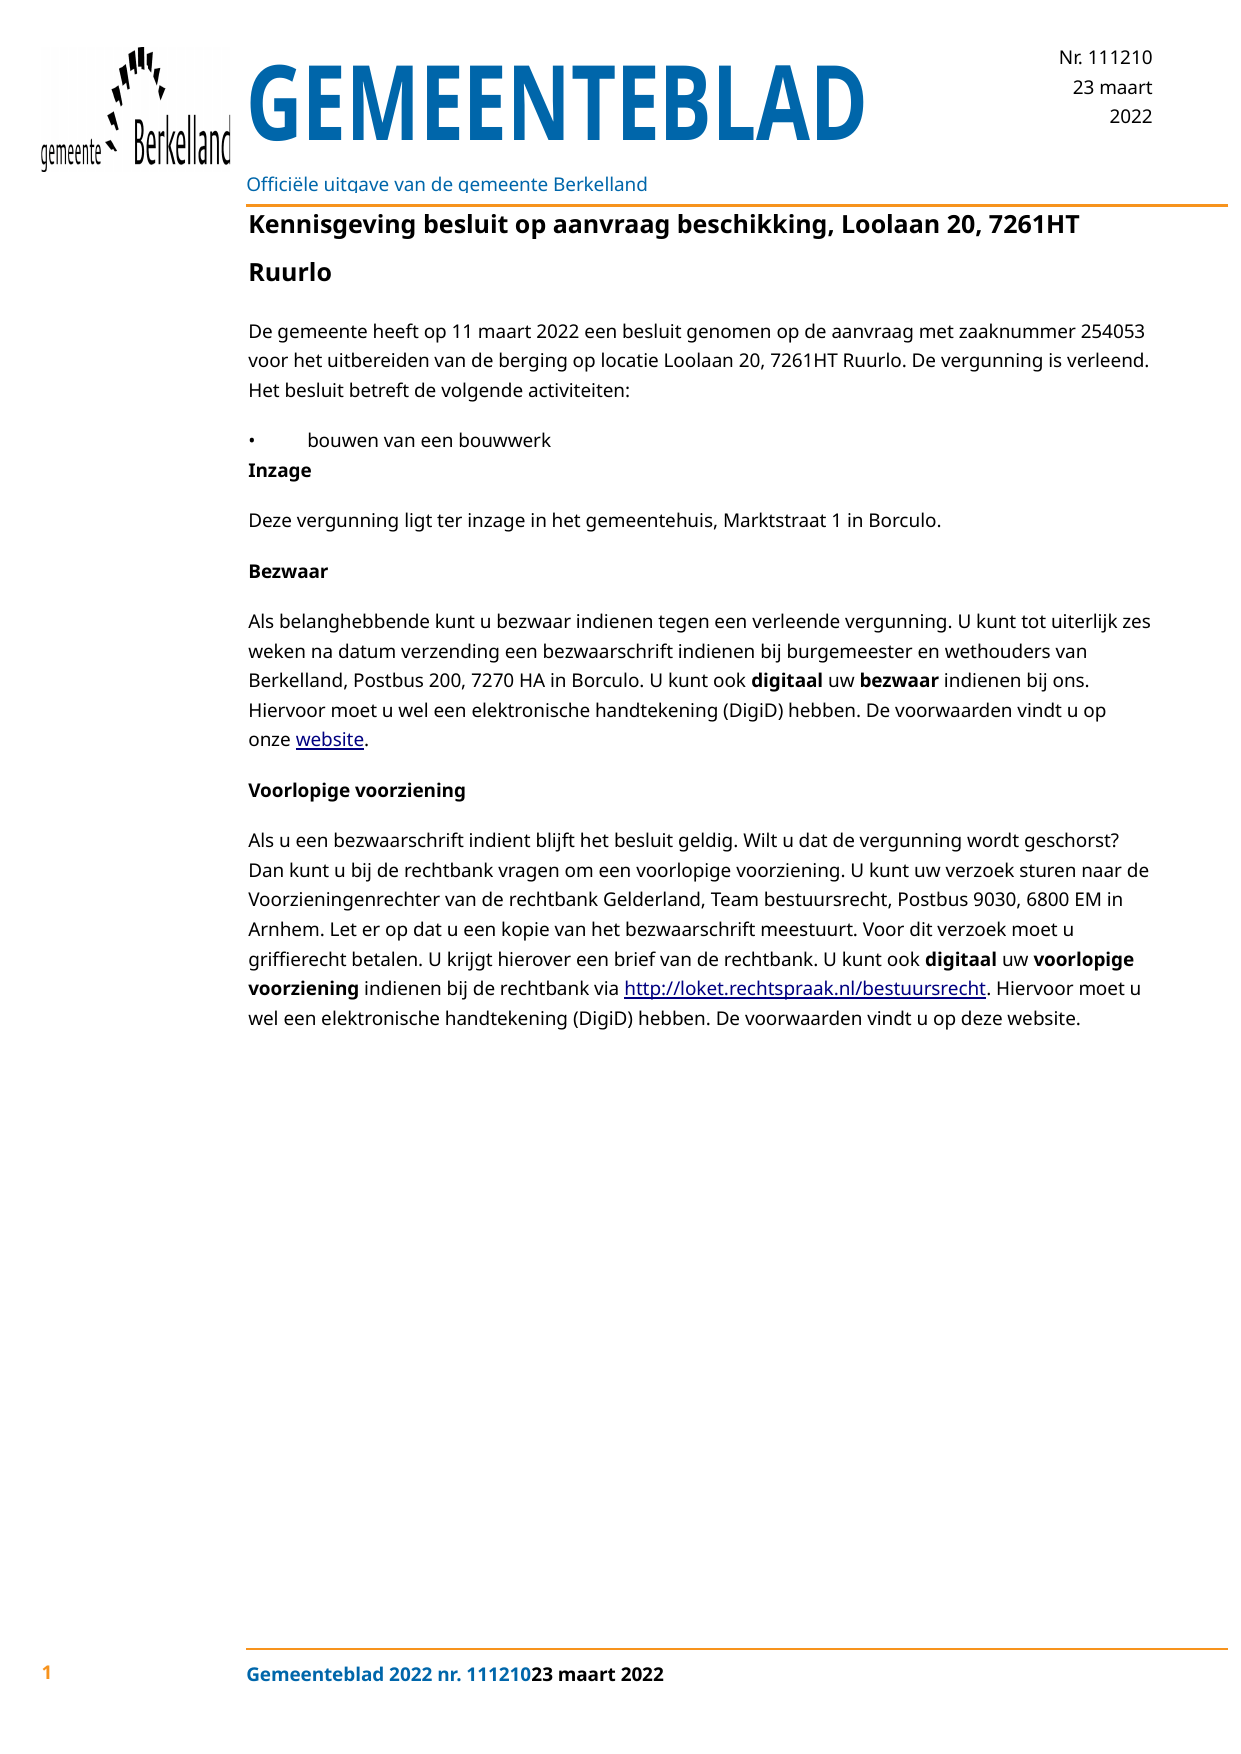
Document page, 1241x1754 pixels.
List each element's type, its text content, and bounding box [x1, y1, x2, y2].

list bouwen van een bouwwerk [248, 427, 1152, 453]
text De gemeente heeft op 11 maart 2022 een besluit genomen op de aanvraag met zaaknummer 254053 voor het uitbereiden van de berging op locatie Loolaan 20, 7261HT Ruurlo. De vergunning is verleend. Het besluit betreft de volgende activiteiten: [248, 318, 1152, 403]
picture [41, 47, 231, 172]
text Kennisgeving besluit op aanvraag beschikking, Loolaan 20, 7261HT Ruurlo [248, 207, 1152, 288]
text Inzage [248, 457, 1152, 483]
text Als u een bezwaarschrift indient blijft het besluit geldig. Wilt u dat de vergunning wordt geschorst? Dan kunt u bij de rechtbank vragen om een voorlopige voorziening. U kunt uw verzoek sturen naar de Voorzieningenrechter van de rechtbank Gelderland, Team bestuursrecht, Postbus 9030, 6800 EM in Arnhem. Let er op dat u een kopie van het bezwaarschrift meestuurt. Voor dit verzoek moet u griffierecht betalen. U krijgt hierover een brief van de rechtbank. U kunt ook digitaal uw voorlopige voorziening indienen bij de rechtbank via http://loket.rechtspraak.nl/bestuursrecht. Hiervoor moet u wel een elektronische handtekening (DigiD) hebben. De voorwaarden vindt u op deze website. [248, 827, 1152, 1031]
text Voorlopige voorziening [248, 777, 1152, 803]
text Als belanghebbende kunt u bezwaar indienen tegen een verleende vergunning. U kunt tot uiterlijk zes weken na datum verzending een bezwaarschrift indienen bij burgemeester en wethouders van Berkelland, Postbus 200, 7270 HA in Borculo. U kunt ook digitaal uw bezwaar indienen bij ons. Hiervoor moet u wel een elektronische handtekening (DigiD) hebben. De voorwaarden vindt u op onze website. [248, 608, 1152, 752]
text Deze vergunning ligt ter inzage in het gemeentehuis, Marktstraat 1 in Borculo. [248, 507, 1152, 533]
text Bezwaar [248, 558, 1152, 584]
